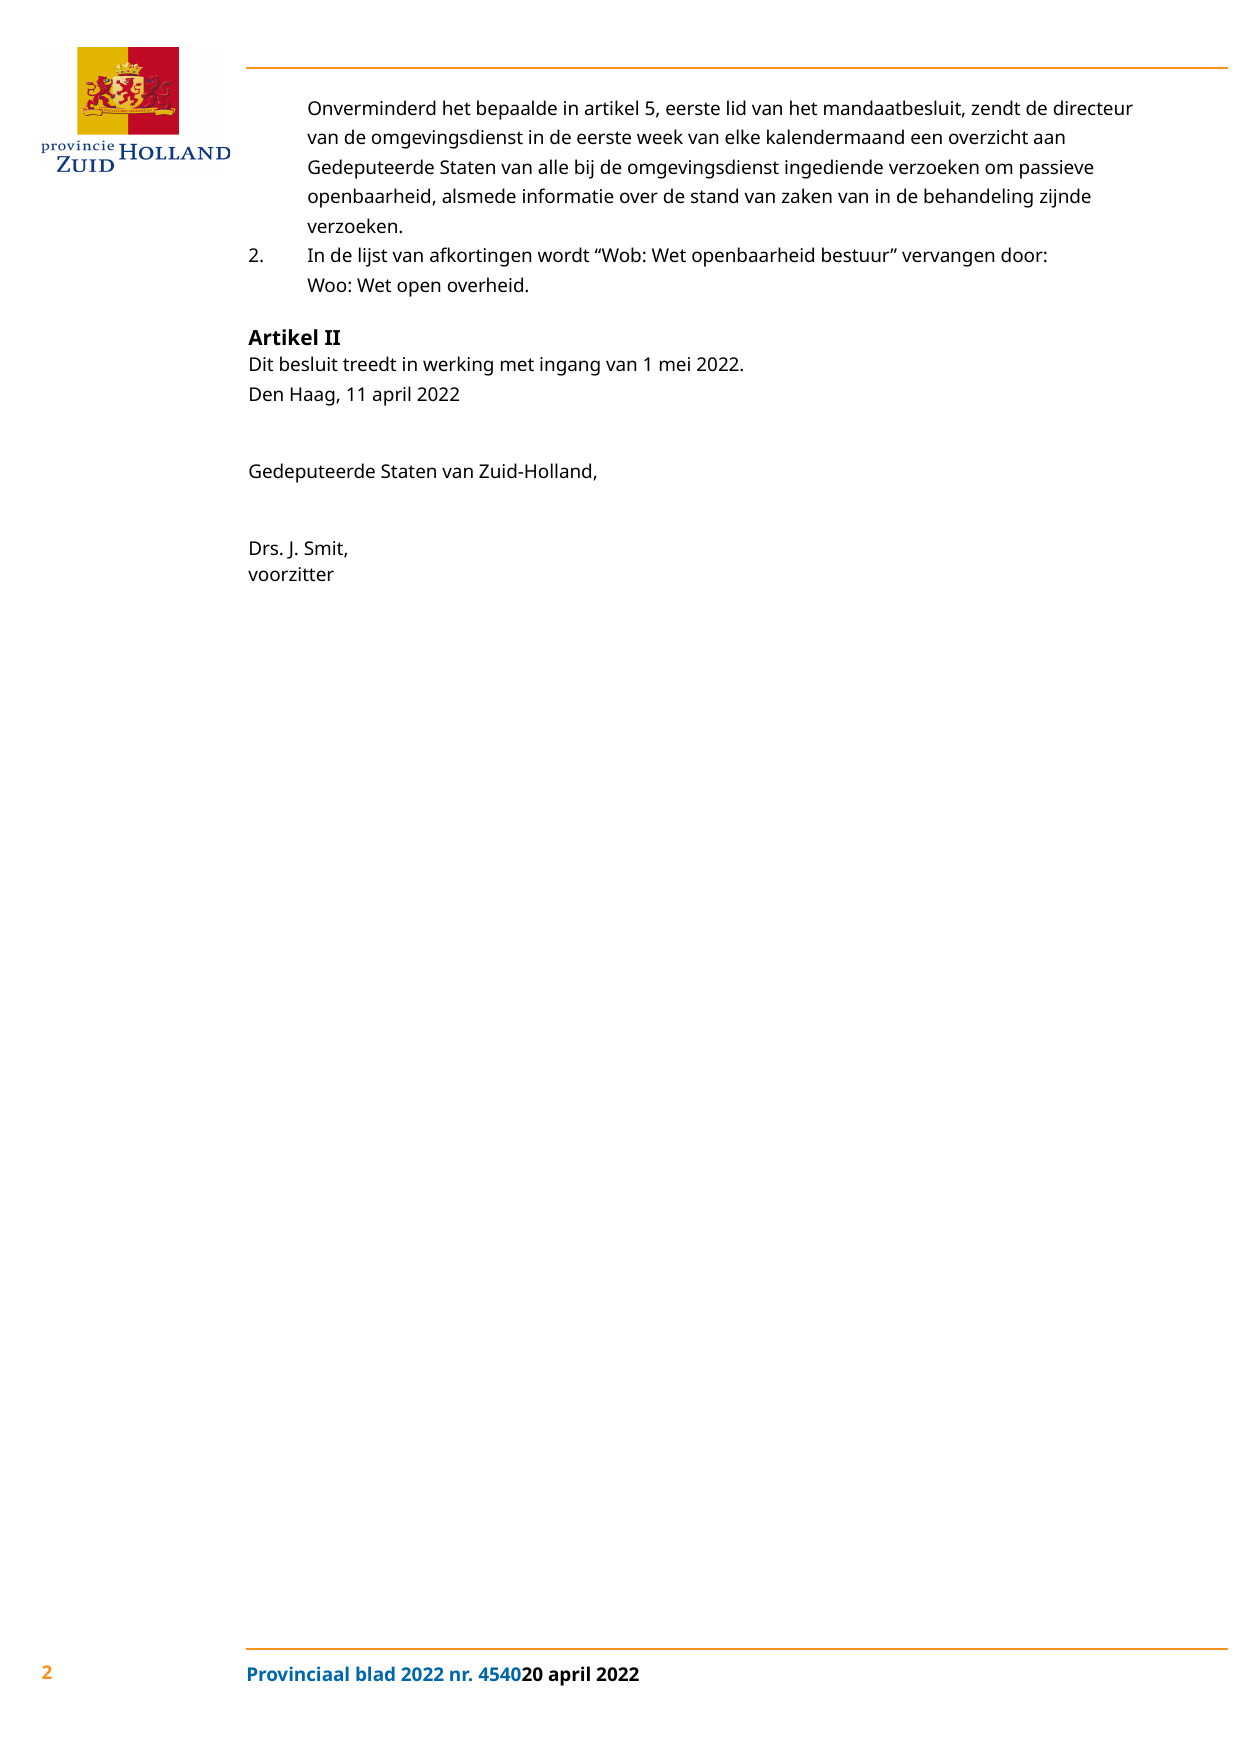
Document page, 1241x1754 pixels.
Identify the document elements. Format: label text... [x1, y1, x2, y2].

list Woo: Wet open overheid. [248, 272, 1152, 298]
text Gedeputeerde Staten van Zuid-Holland, [248, 458, 1152, 484]
text Artikel II [248, 323, 1152, 351]
picture [41, 47, 231, 172]
list In de lijst van afkortingen wordt “Wob: Wet openbaarheid bestuur” vervangen door: [248, 243, 1152, 268]
text Dit besluit treedt in werking met ingang van 1 mei 2022. [248, 351, 1152, 377]
list Onverminderd het bepaalde in artikel 5, eerste lid van het mandaatbesluit, zendt de directeur van de omgevingsdienst in de eerste week van elke kalendermaand een overzicht aan Gedeputeerde Staten van alle bij de omgevingsdienst ingediende verzoeken om passieve openbaarheid, alsmede informatie over de stand van zaken van in de behandeling zijnde verzoeken. [248, 95, 1152, 239]
text Drs. J. Smit, [248, 535, 1152, 561]
text voorzitter [248, 561, 1152, 587]
text Den Haag, 11 april 2022 [248, 381, 1152, 406]
